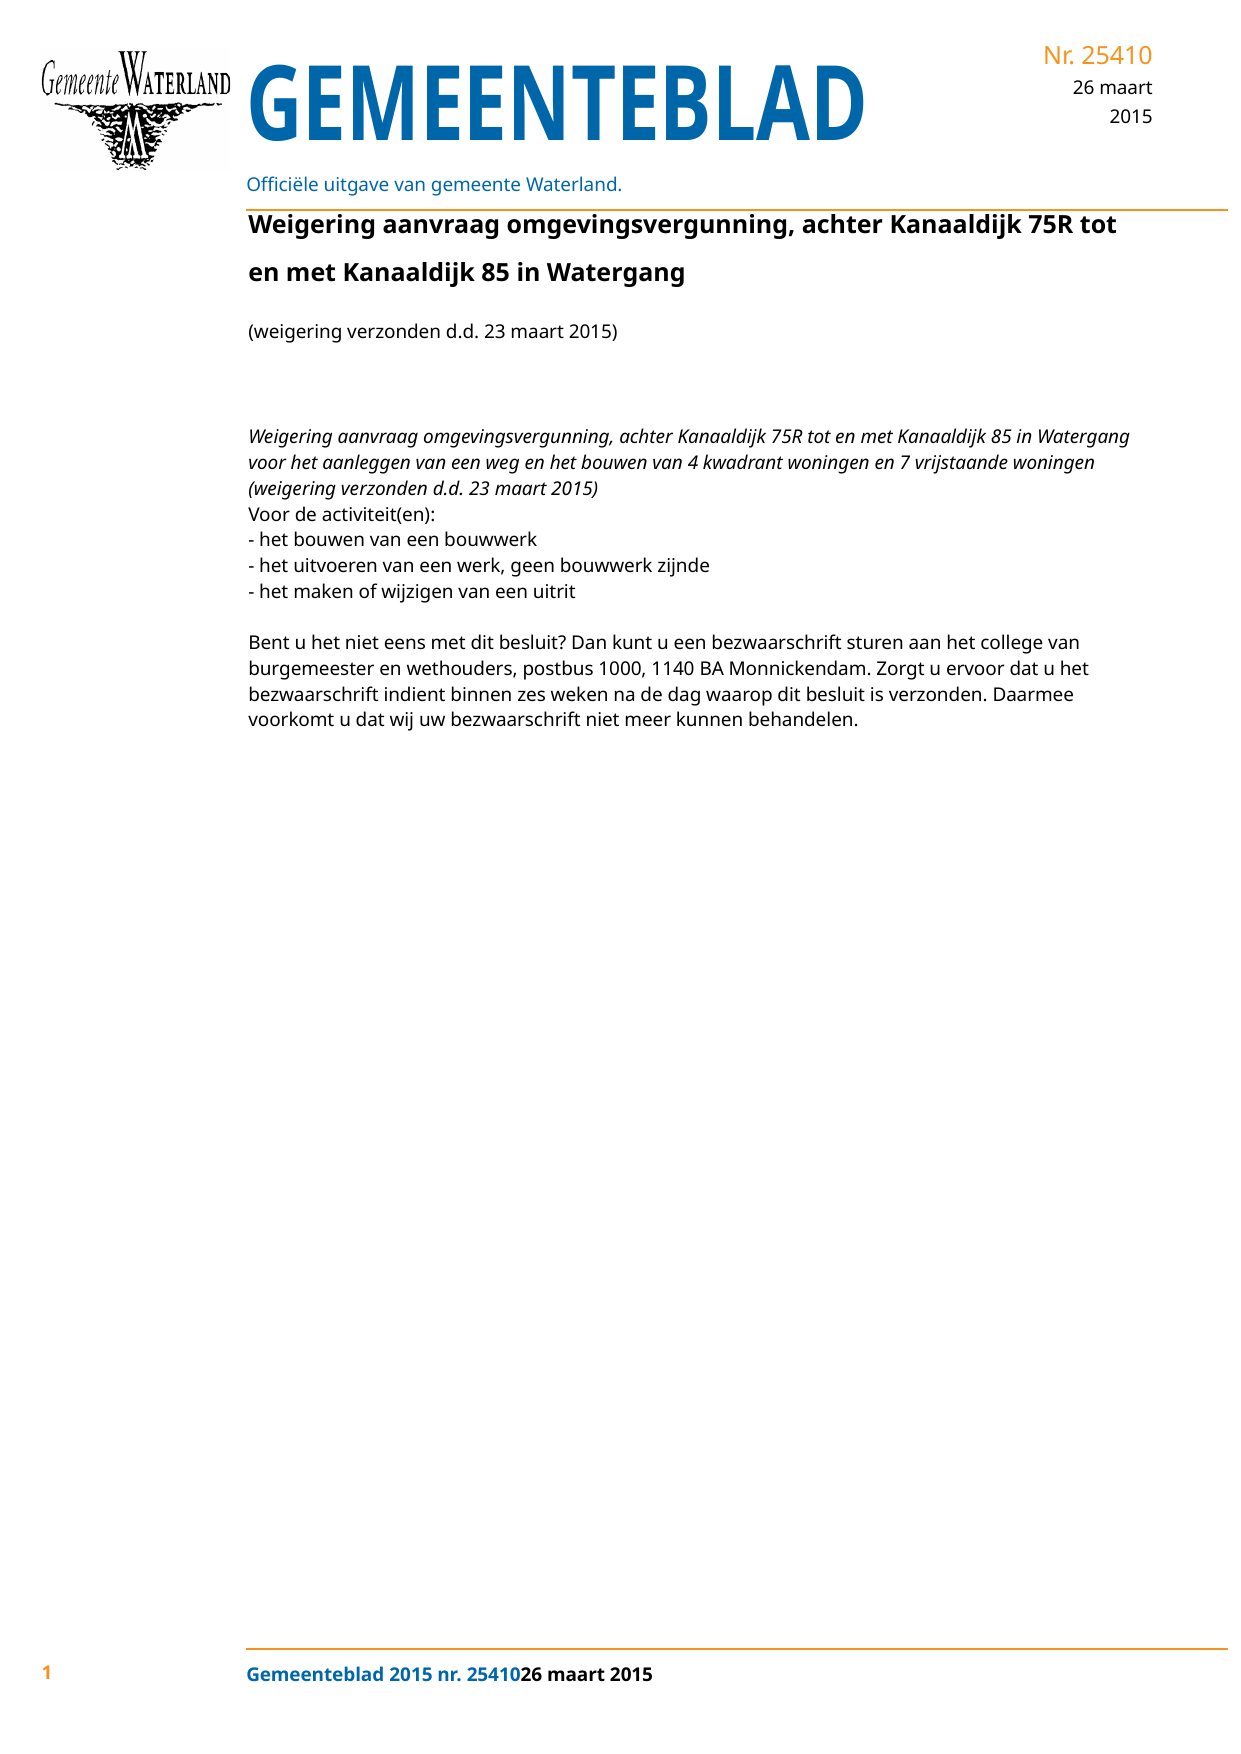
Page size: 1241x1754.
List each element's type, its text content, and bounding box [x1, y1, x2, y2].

text Weigering aanvraag omgevingsvergunning, achter Kanaaldijk 75R tot en met Kanaaldijk 85 in Watergang voor het aanleggen van een weg en het bouwen van 4 kwadrant woningen en 7 vrijstaande woningen (weigering verzonden d.d. 23 maart 2015) [248, 424, 1152, 501]
text Voor de activiteit(en): [248, 501, 1152, 527]
text Bent u het niet eens met dit besluit? Dan kunt u een bezwaarschrift sturen aan het college van burgemeester en wethouders, postbus 1000, 1140 BA Monnickendam. Zorgt u ervoor dat u het bezwaarschrift indient binnen zes weken na de dag waarop dit besluit is verzonden. Daarmee voorkomt u dat wij uw bezwaarschrift niet meer kunnen behandelen. [248, 629, 1152, 732]
text - het bouwen van een bouwwerk [248, 527, 1152, 552]
text (weigering verzonden d.d. 23 maart 2015) [248, 318, 1152, 344]
text - het maken of wijzigen van een uitrit [248, 578, 1152, 604]
picture [41, 47, 231, 172]
text Weigering aanvraag omgevingsvergunning, achter Kanaaldijk 75R tot en met Kanaaldijk 85 in Watergang [248, 211, 1152, 288]
text - het uitvoeren van een werk, geen bouwwerk zijnde [248, 552, 1152, 578]
